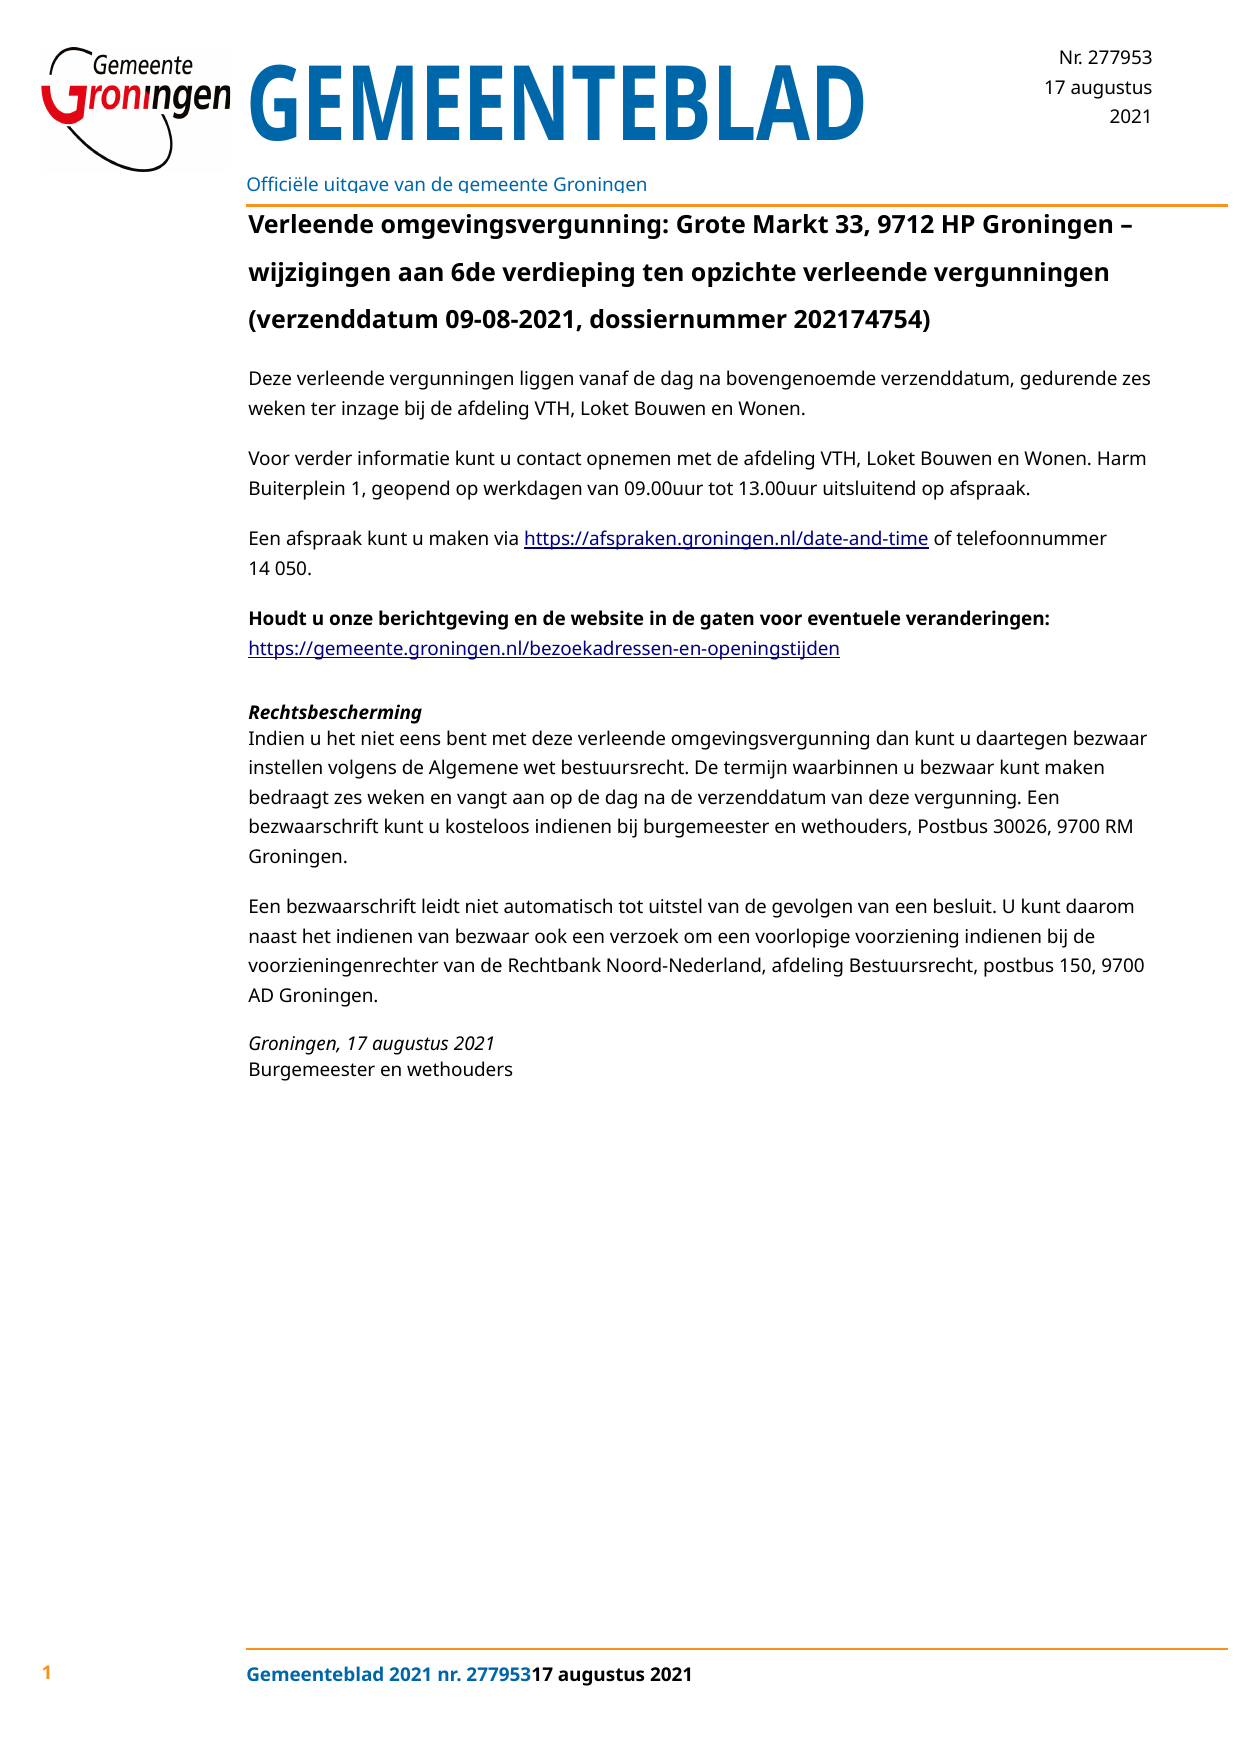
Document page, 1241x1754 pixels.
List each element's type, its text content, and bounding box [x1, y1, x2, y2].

text Houdt u onze berichtgeving en de website in de gaten voor eventuele veranderingen: https://gemeente.groningen.nl/bezoekadressen-en-openingstijden [248, 606, 1152, 661]
text Rechtsbescherming [248, 699, 1152, 725]
text Een bezwaarschrift leidt niet automatisch tot uitstel van de gevolgen van een besluit. U kunt daarom naast het indienen van bezwaar ook een verzoek om een voorlopige voorziening indienen bij de voorzieningenrechter van de Rechtbank Noord-Nederland, afdeling Bestuursrecht, postbus 150, 9700 AD Groningen. [248, 893, 1152, 1008]
text Voor verder informatie kunt u contact opnemen met de afdeling VTH, Loket Bouwen en Wonen. Harm Buiterplein 1, geopend op werkdagen van 09.00uur tot 13.00uur uitsluitend op afspraak. [248, 446, 1152, 501]
text Een afspraak kunt u maken via https://afspraken.groningen.nl/date-and-time of telefoonnummer 14 050. [248, 526, 1152, 581]
text Deze verleende vergunningen liggen vanaf de dag na bovengenoemde verzenddatum, gedurende zes weken ter inzage bij de afdeling VTH, Loket Bouwen en Wonen. [248, 366, 1152, 421]
text Verleende omgevingsvergunning: Grote Markt 33, 9712 HP Groningen – wijzigingen aan 6de verdieping ten opzichte verleende vergunningen (verzenddatum 09-08-2021, dossiernummer 202174754) [248, 207, 1152, 336]
picture [41, 47, 231, 172]
text Indien u het niet eens bent met deze verleende omgevingsvergunning dan kunt u daartegen bezwaar instellen volgens de Algemene wet bestuursrecht. De termijn waarbinnen u bezwaar kunt maken bedraagt zes weken en vangt aan op de dag na de verzenddatum van deze vergunning. Een bezwaarschrift kunt u kosteloos indienen bij burgemeester en wethouders, Postbus 30026, 9700 RM Groningen. [248, 725, 1152, 869]
text Groningen, 17 augustus 2021 [248, 1030, 1152, 1056]
text Burgemeester en wethouders [248, 1056, 1152, 1082]
